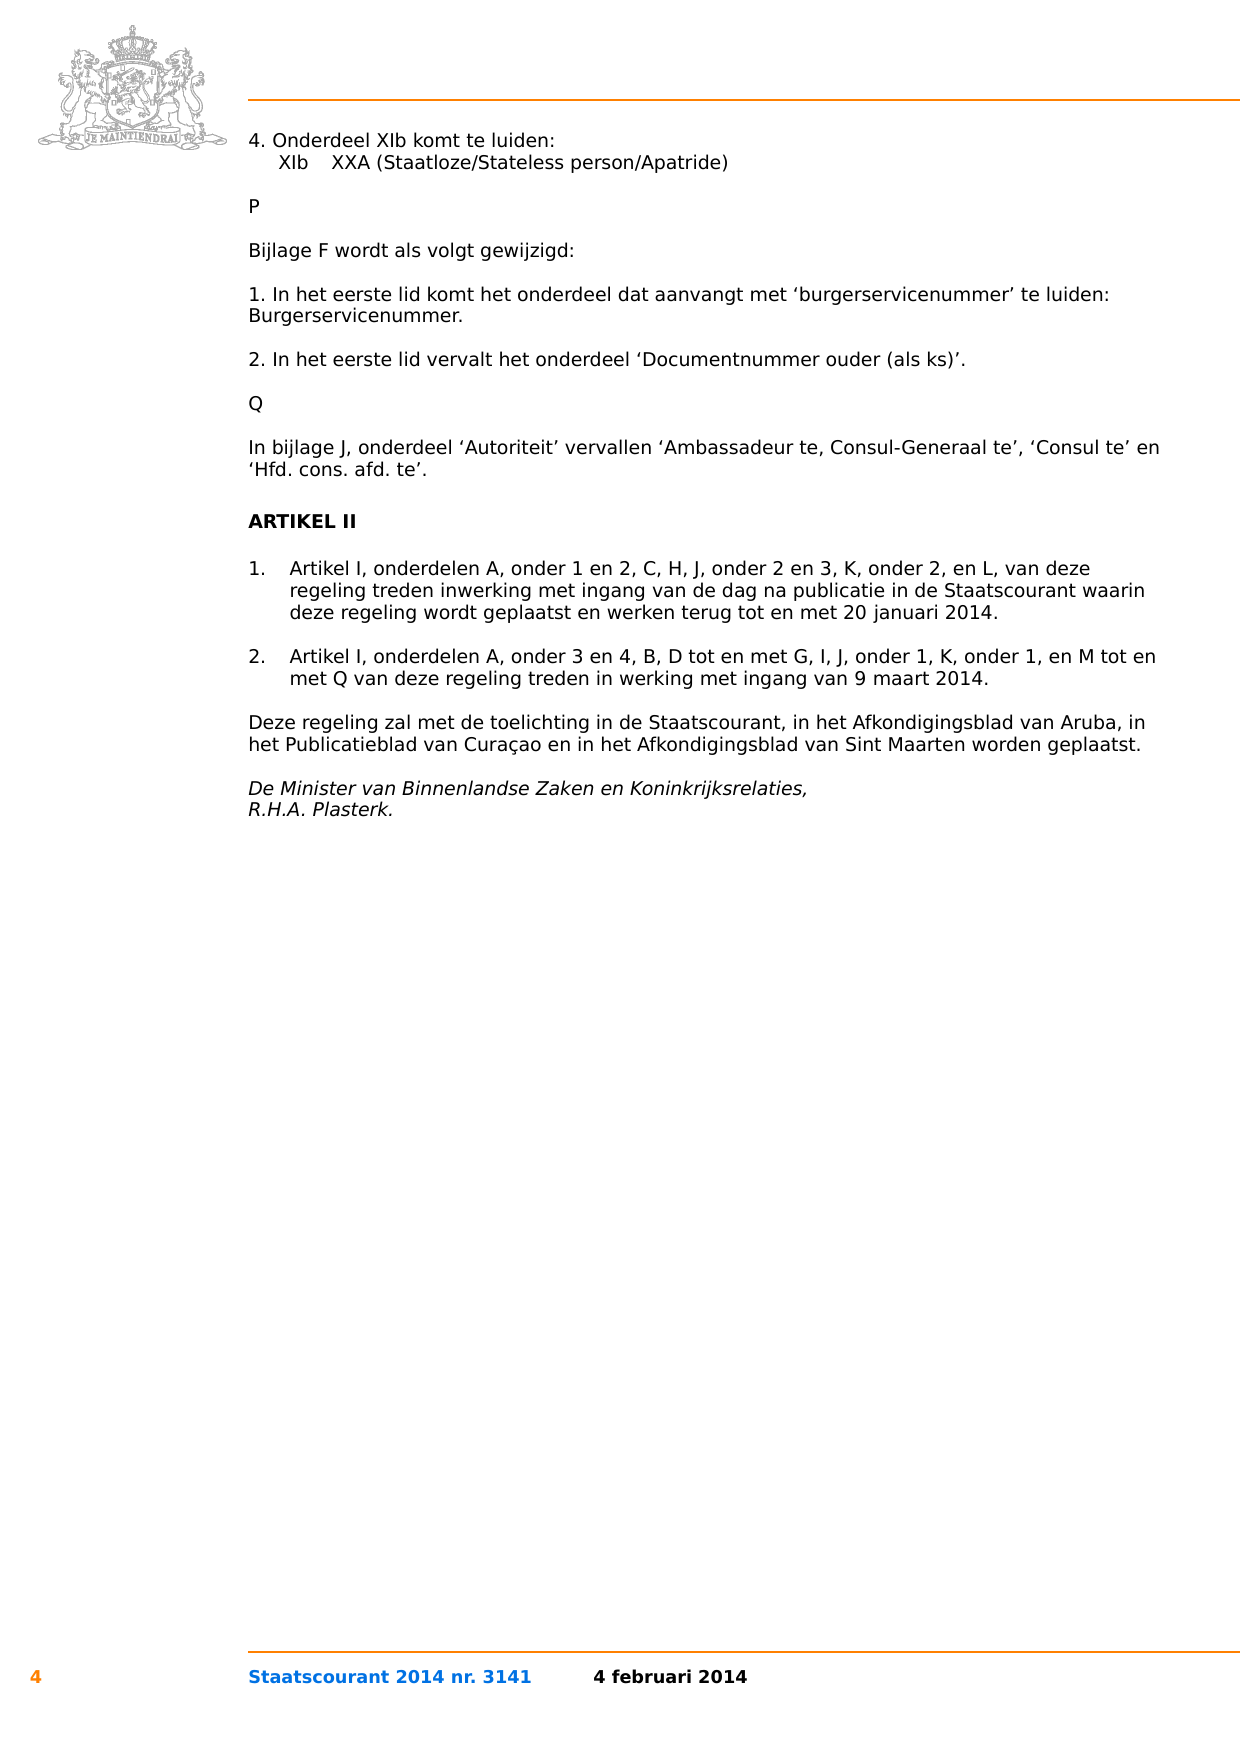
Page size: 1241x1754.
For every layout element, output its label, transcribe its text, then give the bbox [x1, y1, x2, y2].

text In bijlage J, onderdeel ‘Autoriteit’ vervallen ‘Ambassadeur te, Consul-Generaal te’, ‘Consul te’ en ‘Hfd. cons. afd. te’. [248, 437, 1163, 481]
text 4. Onderdeel XIb komt te luiden: [248, 130, 1163, 152]
text 1. In het eerste lid komt het onderdeel dat aanvangt met ‘burgerservicenummer’ te luiden: Burgerservicenummer. [248, 283, 1163, 327]
text P [248, 196, 1163, 218]
text 2. In het eerste lid vervalt het onderdeel ‘Documentnummer ouder (als ks)’. [248, 349, 1163, 371]
picture [38, 25, 227, 150]
subtitle ARTIKEL II [248, 511, 1163, 533]
text De Minister van Binnenlandse Zaken en Koninkrijksrelaties, R.H.A. Plasterk. [248, 777, 1163, 821]
text 1. Artikel I, onderdelen A, onder 1 en 2, C, H, J, onder 2 en 3, K, onder 2, en L, van deze regeling treden inwerking met ingang van de dag na publicatie in de Staatscourant waarin deze regeling wordt geplaatst en werken terug tot en met 20 januari 2014. [248, 558, 1163, 624]
text XIb XXA (Staatloze/Stateless person/Apatride) [278, 152, 1163, 174]
text Bijlage F wordt als volgt gewijzigd: [248, 239, 1163, 262]
text Deze regeling zal met de toelichting in de Staatscourant, in het Afkondigingsblad van Aruba, in het Publicatieblad van Curaçao en in het Afkondigingsblad van Sint Maarten worden geplaatst. [248, 712, 1163, 756]
text Q [248, 393, 1163, 415]
text 2. Artikel I, onderdelen A, onder 3 en 4, B, D tot en met G, I, J, onder 1, K, onder 1, en M tot en met Q van deze regeling treden in werking met ingang van 9 maart 2014. [248, 646, 1163, 690]
